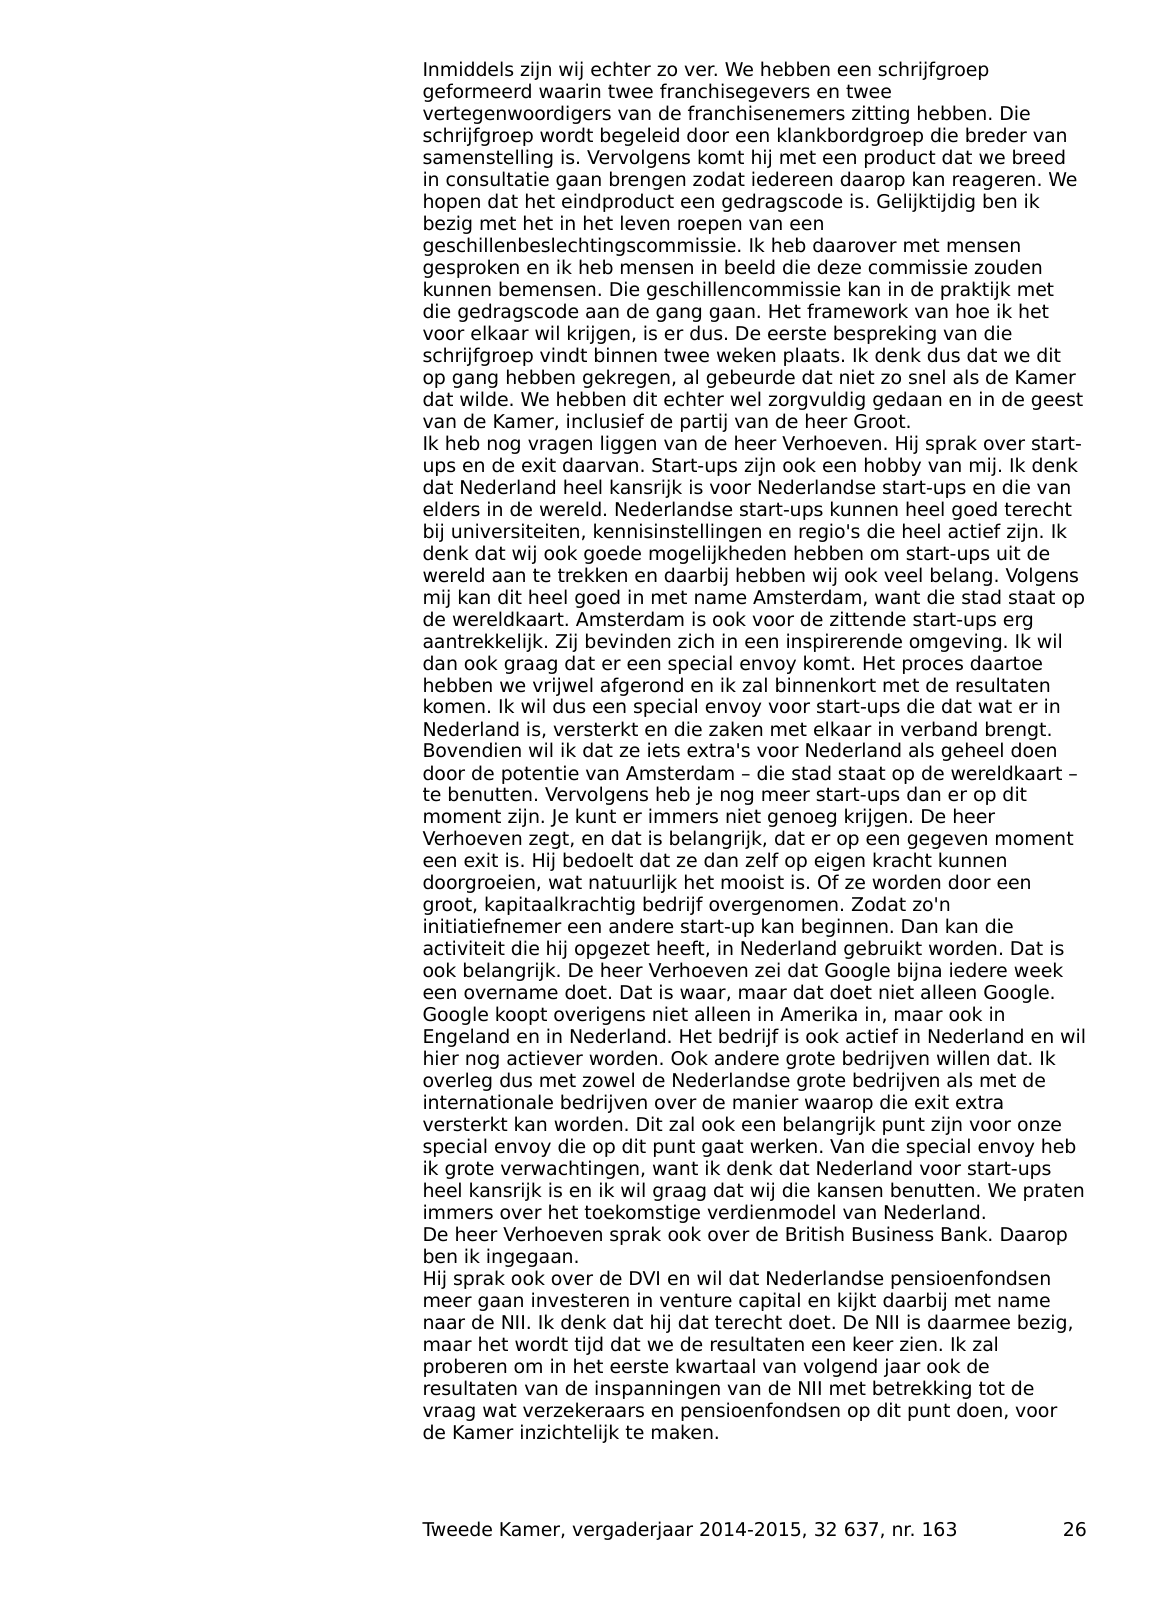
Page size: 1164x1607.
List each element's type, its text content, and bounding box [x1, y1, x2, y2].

text Inmiddels zijn wij echter zo ver. We hebben een schrijfgroep geformeerd waarin twee franchisegevers en twee vertegenwoordigers van de franchisenemers zitting hebben. Die schrijfgroep wordt begeleid door een klankbordgroep die breder van samenstelling is. Vervolgens komt hij met een product dat we breed in consultatie gaan brengen zodat iedereen daarop kan reageren. We hopen dat het eindproduct een gedragscode is. Gelijktijdig ben ik bezig met het in het leven roepen van een geschillenbeslechtingscommissie. Ik heb daarover met mensen gesproken en ik heb mensen in beeld die deze commissie zouden kunnen bemensen. Die geschillencommissie kan in de praktijk met die gedragscode aan de gang gaan. Het framework van hoe ik het voor elkaar wil krijgen, is er dus. De eerste bespreking van die schrijfgroep vindt binnen twee weken plaats. Ik denk dus dat we dit op gang hebben gekregen, al gebeurde dat niet zo snel als de Kamer dat wilde. We hebben dit echter wel zorgvuldig gedaan en in de geest van de Kamer, inclusief de partij van de heer Groot. [422, 59, 1087, 433]
text Ik heb nog vragen liggen van de heer Verhoeven. Hij sprak over start-ups en de exit daarvan. Start-ups zijn ook een hobby van mij. Ik denk dat Nederland heel kansrijk is voor Nederlandse start-ups en die van elders in de wereld. Nederlandse start-ups kunnen heel goed terecht bij universiteiten, kennisinstellingen en regio's die heel actief zijn. Ik denk dat wij ook goede mogelijkheden hebben om start-ups uit de wereld aan te trekken en daarbij hebben wij ook veel belang. Volgens mij kan dit heel goed in met name Amsterdam, want die stad staat op de wereldkaart. Amsterdam is ook voor de zittende start-ups erg aantrekkelijk. Zij bevinden zich in een inspirerende omgeving. Ik wil dan ook graag dat er een special envoy komt. Het proces daartoe hebben we vrijwel afgerond en ik zal binnenkort met de resultaten komen. Ik wil dus een special envoy voor start-ups die dat wat er in Nederland is, versterkt en die zaken met elkaar in verband brengt. Bovendien wil ik dat ze iets extra's voor Nederland als geheel doen door de potentie van Amsterdam – die stad staat op de wereldkaart – te benutten. Vervolgens heb je nog meer start-ups dan er op dit moment zijn. Je kunt er immers niet genoeg krijgen. De heer Verhoeven zegt, en dat is belangrijk, dat er op een gegeven moment een exit is. Hij bedoelt dat ze dan zelf op eigen kracht kunnen doorgroeien, wat natuurlijk het mooist is. Of ze worden door een groot, kapitaalkrachtig bedrijf overgenomen. Zodat zo'n initiatiefnemer een andere start-up kan beginnen. Dan kan die activiteit die hij opgezet heeft, in Nederland gebruikt worden. Dat is ook belangrijk. De heer Verhoeven zei dat Google bijna iedere week een overname doet. Dat is waar, maar dat doet niet alleen Google. Google koopt overigens niet alleen in Amerika in, maar ook in Engeland en in Nederland. Het bedrijf is ook actief in Nederland en wil hier nog actiever worden. Ook andere grote bedrijven willen dat. Ik overleg dus met zowel de Nederlandse grote bedrijven als met de internationale bedrijven over de manier waarop die exit extra versterkt kan worden. Dit zal ook een belangrijk punt zijn voor onze special envoy die op dit punt gaat werken. Van die special envoy heb ik grote verwachtingen, want ik denk dat Nederland voor start-ups heel kansrijk is en ik wil graag dat wij die kansen benutten. We praten immers over het toekomstige verdienmodel van Nederland. [422, 433, 1087, 1224]
text Hij sprak ook over de DVI en wil dat Nederlandse pensioenfondsen meer gaan investeren in venture capital en kijkt daarbij met name naar de NII. Ik denk dat hij dat terecht doet. De NII is daarmee bezig, maar het wordt tijd dat we de resultaten een keer zien. Ik zal proberen om in het eerste kwartaal van volgend jaar ook de resultaten van de inspanningen van de NII met betrekking tot de vraag wat verzekeraars en pensioenfondsen op dit punt doen, voor de Kamer inzichtelijk te maken. [422, 1268, 1087, 1444]
text De heer Verhoeven sprak ook over de British Business Bank. Daarop ben ik ingegaan. [422, 1224, 1087, 1268]
